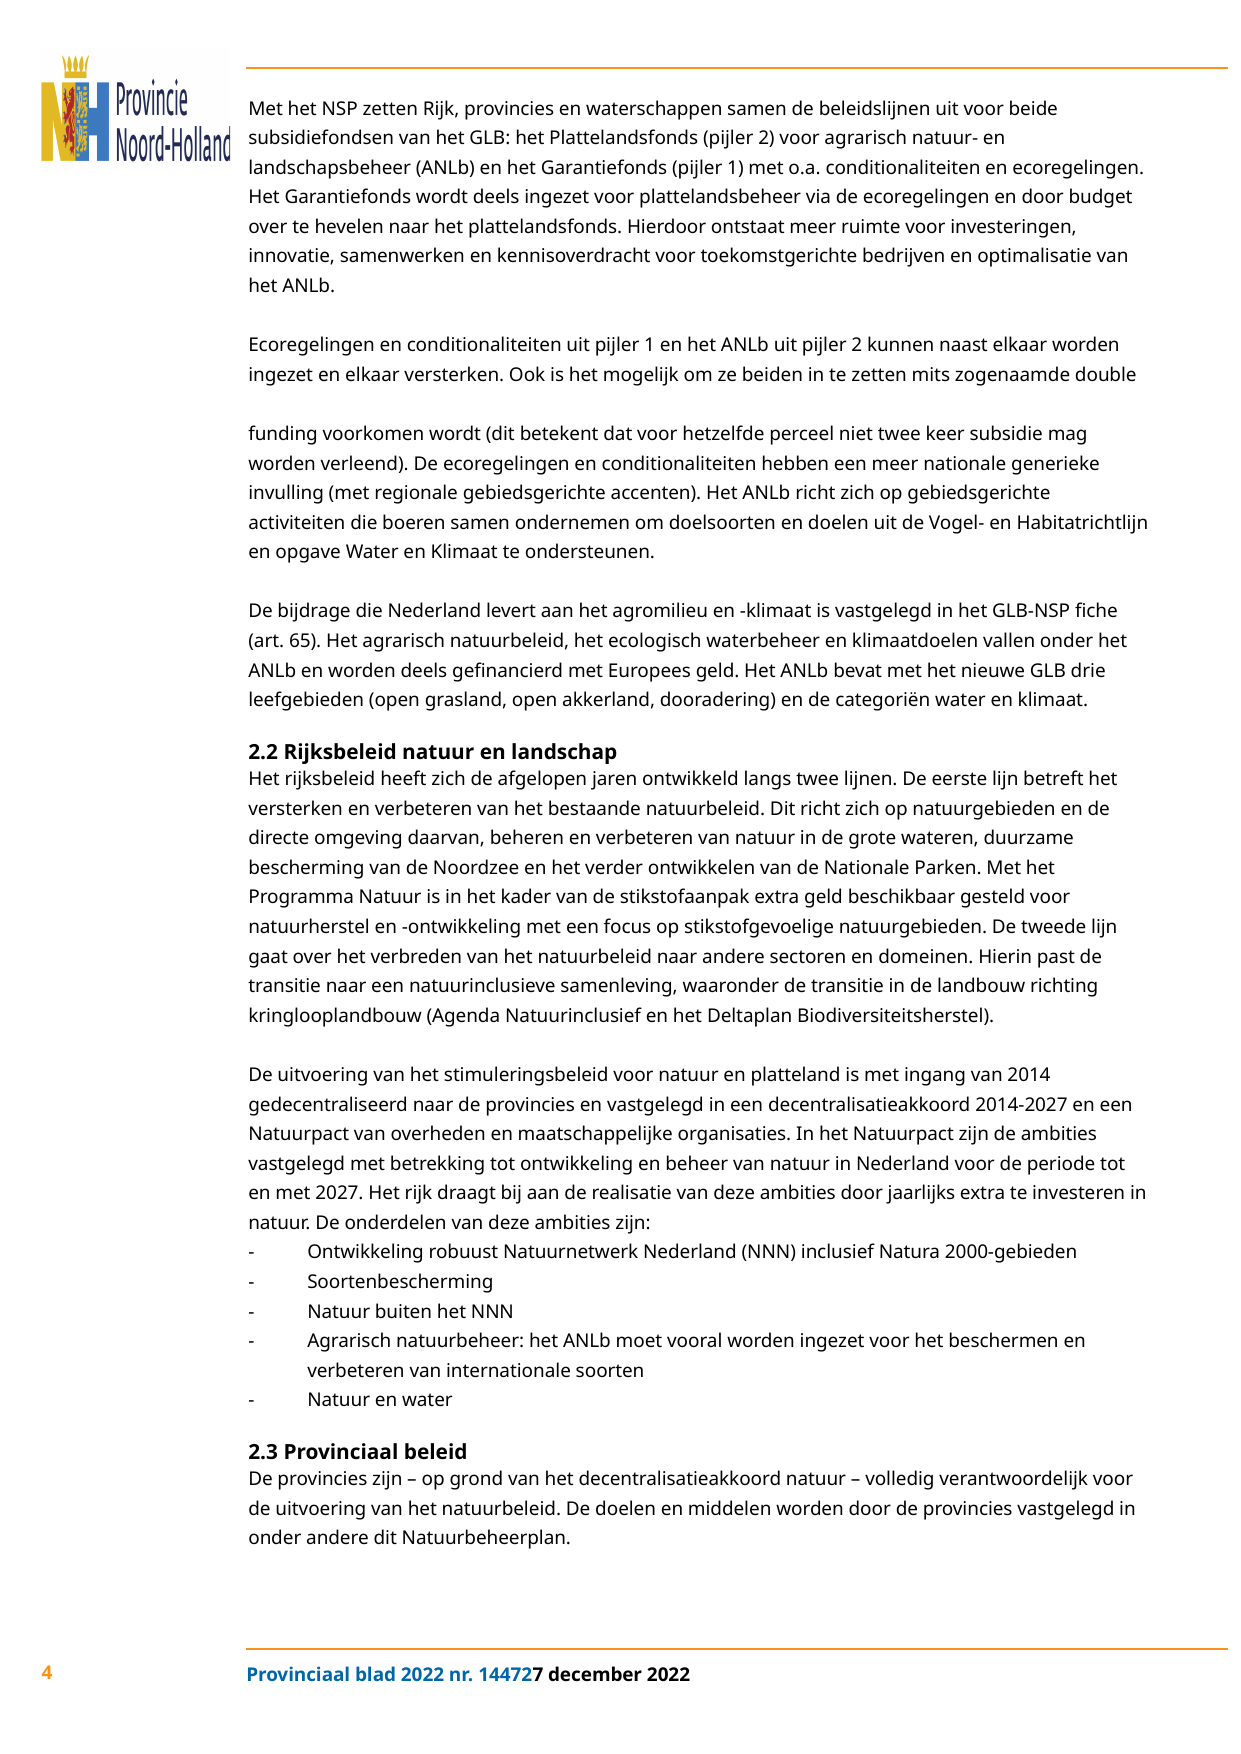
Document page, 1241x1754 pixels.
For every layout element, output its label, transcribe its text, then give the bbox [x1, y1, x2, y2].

list Ontwikkeling robuust Natuurnetwerk Nederland (NNN) inclusief Natura 2000-gebieden [248, 1239, 1152, 1264]
list Soortenbescherming [248, 1268, 1152, 1294]
text 2.3 Provinciaal beleid [248, 1437, 1152, 1465]
list Agrarisch natuurbeheer: het ANLb moet vooral worden ingezet voor het beschermen en verbeteren van internationale soorten [248, 1327, 1152, 1383]
text Ecoregelingen en conditionaliteiten uit pijler 1 en het ANLb uit pijler 2 kunnen naast elkaar worden ingezet en elkaar versterken. Ook is het mogelijk om ze beiden in te zetten mits zogenaamde double [248, 331, 1152, 387]
text De uitvoering van het stimuleringsbeleid voor natuur en platteland is met ingang van 2014 gedecentraliseerd naar de provincies en vastgelegd in een decentralisatieakkoord 2014-2027 en een Natuurpact van overheden en maatschappelijke organisaties. In het Natuurpact zijn de ambities vastgelegd met betrekking tot ontwikkeling en beheer van natuur in Nederland voor de periode tot en met 2027. Het rijk draagt bij aan de realisatie van deze ambities door jaarlijks extra te investeren in natuur. De onderdelen van deze ambities zijn: [248, 1061, 1152, 1235]
text De bijdrage die Nederland levert aan het agromilieu en -klimaat is vastgelegd in het GLB-NSP fiche (art. 65). Het agrarisch natuurbeleid, het ecologisch waterbeheer en klimaatdoelen vallen onder het ANLb en worden deels gefinancierd met Europees geld. Het ANLb bevat met het nieuwe GLB drie leefgebieden (open grasland, open akkerland, dooradering) en de categoriën water en klimaat. [248, 598, 1152, 712]
text De provincies zijn – op grond van het decentralisatieakkoord natuur – volledig verantwoordelijk voor de uitvoering van het natuurbeleid. De doelen en middelen worden door de provincies vastgelegd in onder andere dit Natuurbeheerplan. [248, 1465, 1152, 1550]
picture [41, 47, 231, 172]
text funding voorkomen wordt (dit betekent dat voor hetzelfde perceel niet twee keer subsidie mag worden verleend). De ecoregelingen en conditionaliteiten hebben een meer nationale generieke invulling (met regionale gebiedsgerichte accenten). Het ANLb richt zich op gebiedsgerichte activiteiten die boeren samen ondernemen om doelsoorten en doelen uit de Vogel- en Habitatrichtlijn en opgave Water en Klimaat te ondersteunen. [248, 420, 1152, 564]
list Natuur en water [248, 1387, 1152, 1412]
text Het rijksbeleid heeft zich de afgelopen jaren ontwikkeld langs twee lijnen. De eerste lijn betreft het versterken en verbeteren van het bestaande natuurbeleid. Dit richt zich op natuurgebieden en de directe omgeving daarvan, beheren en verbeteren van natuur in de grote wateren, duurzame bescherming van de Noordzee en het verder ontwikkelen van de Nationale Parken. Met het Programma Natuur is in het kader van de stikstofaanpak extra geld beschikbaar gesteld voor natuurherstel en -ontwikkeling met een focus op stikstofgevoelige natuurgebieden. De tweede lijn gaat over het verbreden van het natuurbeleid naar andere sectoren en domeinen. Hierin past de transitie naar een natuurinclusieve samenleving, waaronder de transitie in de landbouw richting kringlooplandbouw (Agenda Natuurinclusief en het Deltaplan Biodiversiteitsherstel). [248, 765, 1152, 1028]
text 2.2 Rijksbeleid natuur en landschap [248, 737, 1152, 765]
text Met het NSP zetten Rijk, provincies en waterschappen samen de beleidslijnen uit voor beide subsidiefondsen van het GLB: het Plattelandsfonds (pijler 2) voor agrarisch natuur- en landschapsbeheer (ANLb) en het Garantiefonds (pijler 1) met o.a. conditionaliteiten en ecoregelingen. Het Garantiefonds wordt deels ingezet voor plattelandsbeheer via de ecoregelingen en door budget over te hevelen naar het plattelandsfonds. Hierdoor ontstaat meer ruimte voor investeringen, innovatie, samenwerken en kennisoverdracht voor toekomstgerichte bedrijven en optimalisatie van het ANLb. [248, 95, 1152, 298]
list Natuur buiten het NNN [248, 1298, 1152, 1323]
